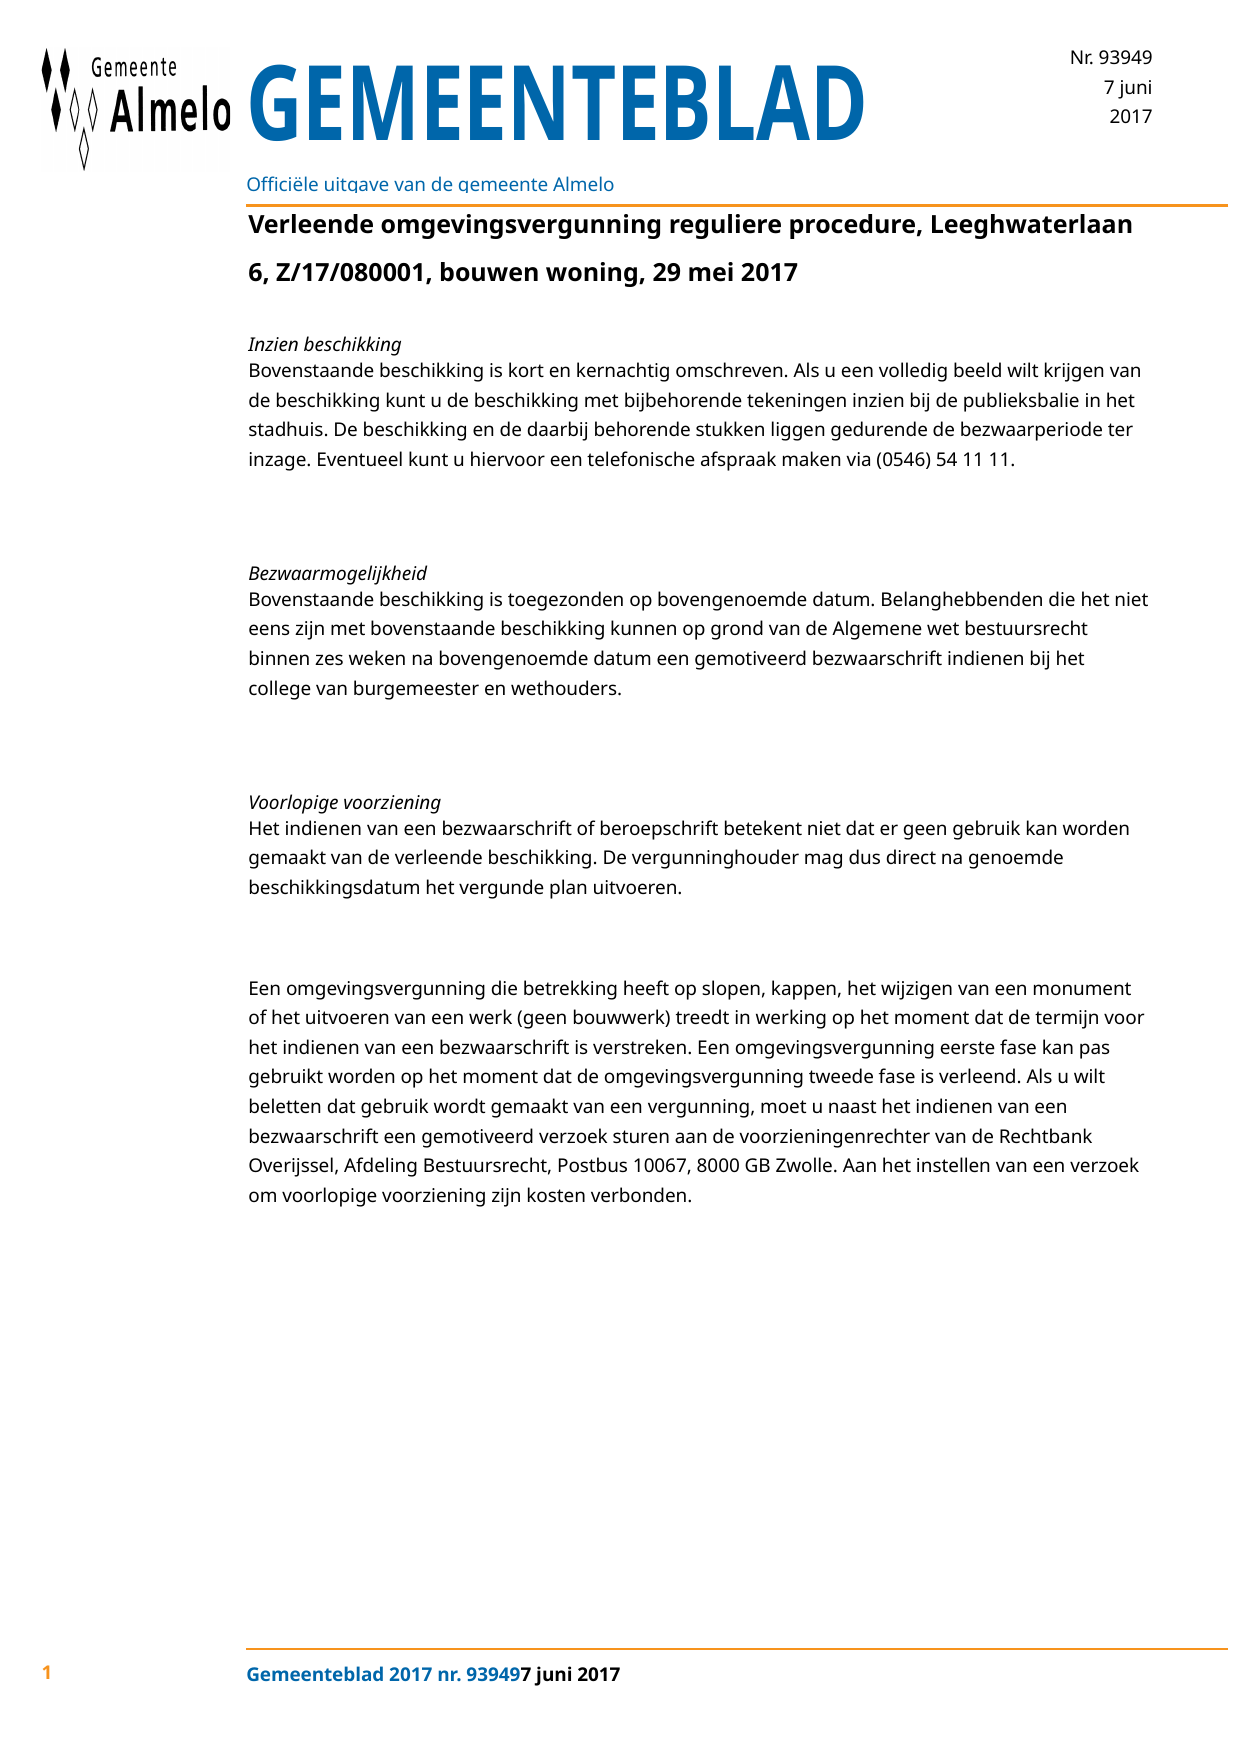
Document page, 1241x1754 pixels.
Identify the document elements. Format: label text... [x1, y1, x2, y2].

text Bovenstaande beschikking is kort en kernachtig omschreven. Als u een volledig beeld wilt krijgen van de beschikking kunt u de beschikking met bijbehorende tekeningen inzien bij de publieksbalie in het stadhuis. De beschikking en de daarbij behorende stukken liggen gedurende de bezwaarperiode ter inzage. Eventueel kunt u hiervoor een telefonische afspraak maken via (0546) 54 11 11. [248, 357, 1152, 472]
text Bezwaarmogelijkheid [248, 560, 1152, 586]
text Bovenstaande beschikking is toegezonden op bovengenoemde datum. Belanghebbenden die het niet eens zijn met bovenstaande beschikking kunnen op grond van de Algemene wet bestuursrecht binnen zes weken na bovengenoemde datum een gemotiveerd bezwaarschrift indienen bij het college van burgemeester en wethouders. [248, 586, 1152, 701]
text Inzien beschikking [248, 331, 1152, 357]
text Voorlopige voorziening [248, 789, 1152, 815]
text Het indienen van een bezwaarschrift of beroepschrift betekent niet dat er geen gebruik kan worden gemaakt van de verleende beschikking. De vergunninghouder mag dus direct na genoemde beschikkingsdatum het vergunde plan uitvoeren. [248, 815, 1152, 900]
picture [41, 47, 231, 172]
text Verleende omgevingsvergunning reguliere procedure, Leeghwaterlaan 6, Z/17/080001, bouwen woning, 29 mei 2017 [248, 207, 1152, 288]
text Een omgevingsvergunning die betrekking heeft op slopen, kappen, het wijzigen van een monument of het uitvoeren van een werk (geen bouwwerk) treedt in werking op het moment dat de termijn voor het indienen van een bezwaarschrift is verstreken. Een omgevingsvergunning eerste fase kan pas gebruikt worden op het moment dat de omgevingsvergunning tweede fase is verleend. Als u wilt beletten dat gebruik wordt gemaakt van een vergunning, moet u naast het indienen van een bezwaarschrift een gemotiveerd verzoek sturen aan de voorzieningenrechter van de Rechtbank Overijssel, Afdeling Bestuursrecht, Postbus 10067, 8000 GB Zwolle. Aan het instellen van een verzoek om voorlopige voorziening zijn kosten verbonden. [248, 975, 1152, 1208]
